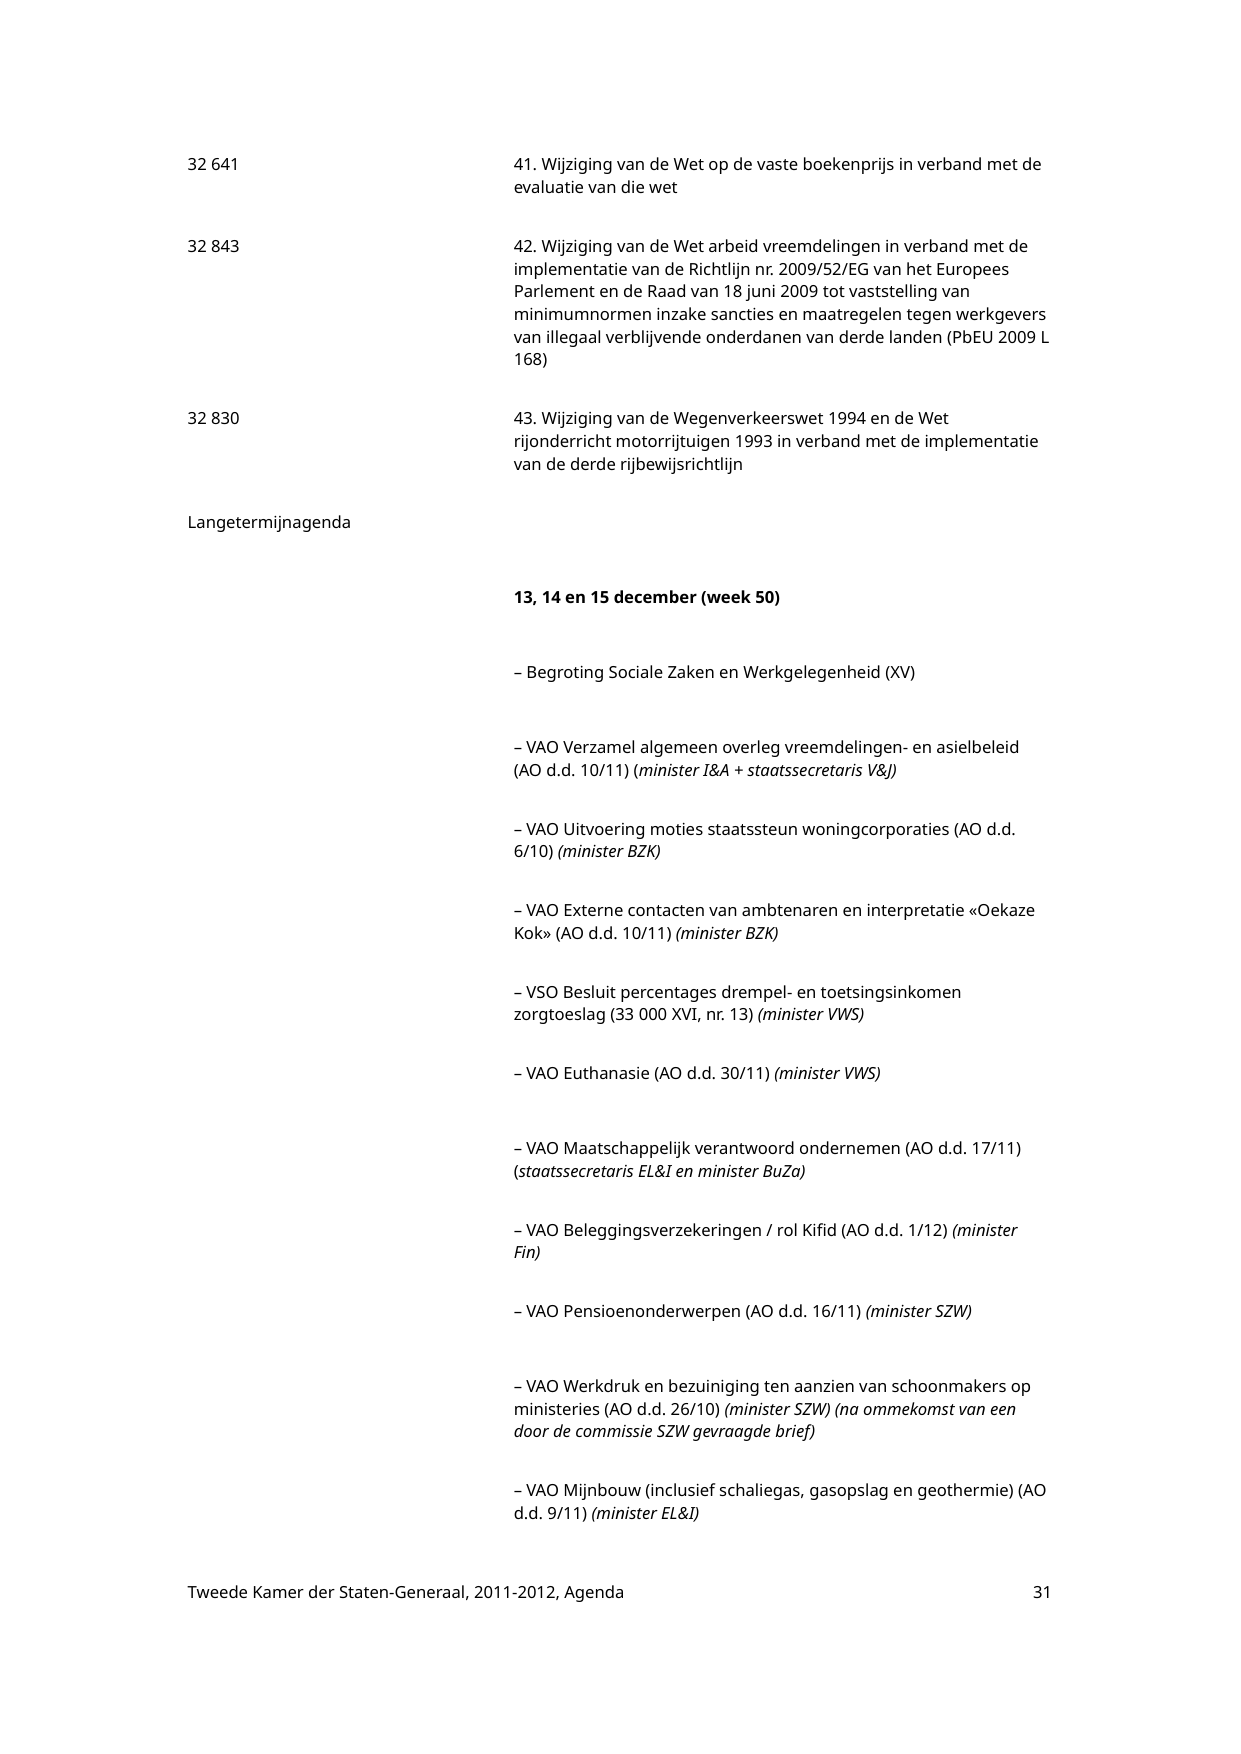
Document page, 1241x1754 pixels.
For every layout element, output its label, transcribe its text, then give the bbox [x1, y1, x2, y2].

table_cell 42. Wijziging van de Wet arbeid vreemdelingen in verband met de implementatie van de Richtlijn nr. 2009/52/EG van het Europees Parlement en de Raad van 18 juni 2009 tot vaststelling van minimumnormen inzake sancties en maatregelen tegen werkgevers van illegaal verblijvende onderdanen van derde landen (PbEU 2009 L 168) [510, 231, 1053, 404]
table_cell [490, 404, 510, 508]
table_cell – VAO Externe contacten van ambtenaren en interpretatie «Oekaze Kok» (AO d.d. 10/11) (minister BZK) [510, 896, 1053, 977]
table_cell [490, 150, 510, 231]
table_cell [490, 733, 510, 814]
table_cell [188, 1372, 490, 1476]
table_cell 43. Wijziging van de Wegenverkeerswet 1994 en de Wet rijonderricht motorrijtuigen 1993 in verband met de implementatie van de derde rijbewijsrichtlijn [510, 404, 1053, 508]
table_cell – VSO Besluit percentages drempel- en toetsingsinkomen zorgtoeslag (33 000 XVI, nr. 13) (minister VWS) [510, 977, 1053, 1059]
table_cell [188, 1215, 490, 1297]
table_cell [188, 1476, 490, 1536]
table_cell [490, 583, 510, 658]
table_cell – VAO Beleggingsverzekeringen / rol Kifid (AO d.d. 1/12) (minister Fin) [510, 1215, 1053, 1297]
table_cell [188, 733, 490, 814]
table_cell [490, 658, 510, 733]
table_cell [490, 977, 510, 1059]
table_cell 32 641 [188, 150, 490, 231]
table_cell [188, 583, 490, 658]
table_cell [490, 1215, 510, 1297]
table_cell [490, 1059, 510, 1134]
table_cell [188, 896, 490, 977]
table_cell [188, 814, 490, 896]
table_cell – VAO Maatschappelijk verantwoord ondernemen (AO d.d. 17/11) (staatssecretaris EL&I en minister BuZa) [510, 1134, 1053, 1215]
table_cell – VAO Pensioenonderwerpen (AO d.d. 16/11) (minister SZW) [510, 1297, 1053, 1372]
table_cell [188, 1134, 490, 1215]
table_cell [490, 896, 510, 977]
table_cell 32 830 [188, 404, 490, 508]
table_cell [490, 1372, 510, 1476]
table_cell 32 843 [188, 231, 490, 404]
table_header [510, 508, 1053, 583]
table_cell 41. Wijziging van de Wet op de vaste boekenprijs in verband met de evaluatie van die wet [510, 150, 1053, 231]
table_cell [490, 231, 510, 404]
table_cell – Begroting Sociale Zaken en Werkgelegenheid (XV) [510, 658, 1053, 733]
table_header [490, 508, 510, 583]
table_cell – VAO Verzamel algemeen overleg vreemdelingen- en asielbeleid (AO d.d. 10/11) (minister I&A + staatssecretaris V&J) [510, 733, 1053, 814]
table_cell [490, 814, 510, 896]
table_cell 13, 14 en 15 december (week 50) [510, 583, 1053, 658]
table_cell [490, 1297, 510, 1372]
table_header Langetermijnagenda [188, 508, 490, 583]
table_cell [188, 977, 490, 1059]
table_cell – VAO Uitvoering moties staatssteun woningcorporaties (AO d.d. 6/10) (minister BZK) [510, 814, 1053, 896]
table_cell [188, 658, 490, 733]
table_cell [188, 1297, 490, 1372]
table_cell [490, 1476, 510, 1536]
table_cell – VAO Euthanasie (AO d.d. 30/11) (minister VWS) [510, 1059, 1053, 1134]
table_cell [490, 1134, 510, 1215]
table_cell – VAO Werkdruk en bezuiniging ten aanzien van schoonmakers op ministeries (AO d.d. 26/10) (minister SZW) (na ommekomst van een door de commissie SZW gevraagde brief) [510, 1372, 1053, 1476]
table_cell [188, 1059, 490, 1134]
table_cell – VAO Mijnbouw (inclusief schaliegas, gasopslag en geothermie) (AO d.d. 9/11) (minister EL&I) [510, 1476, 1053, 1536]
